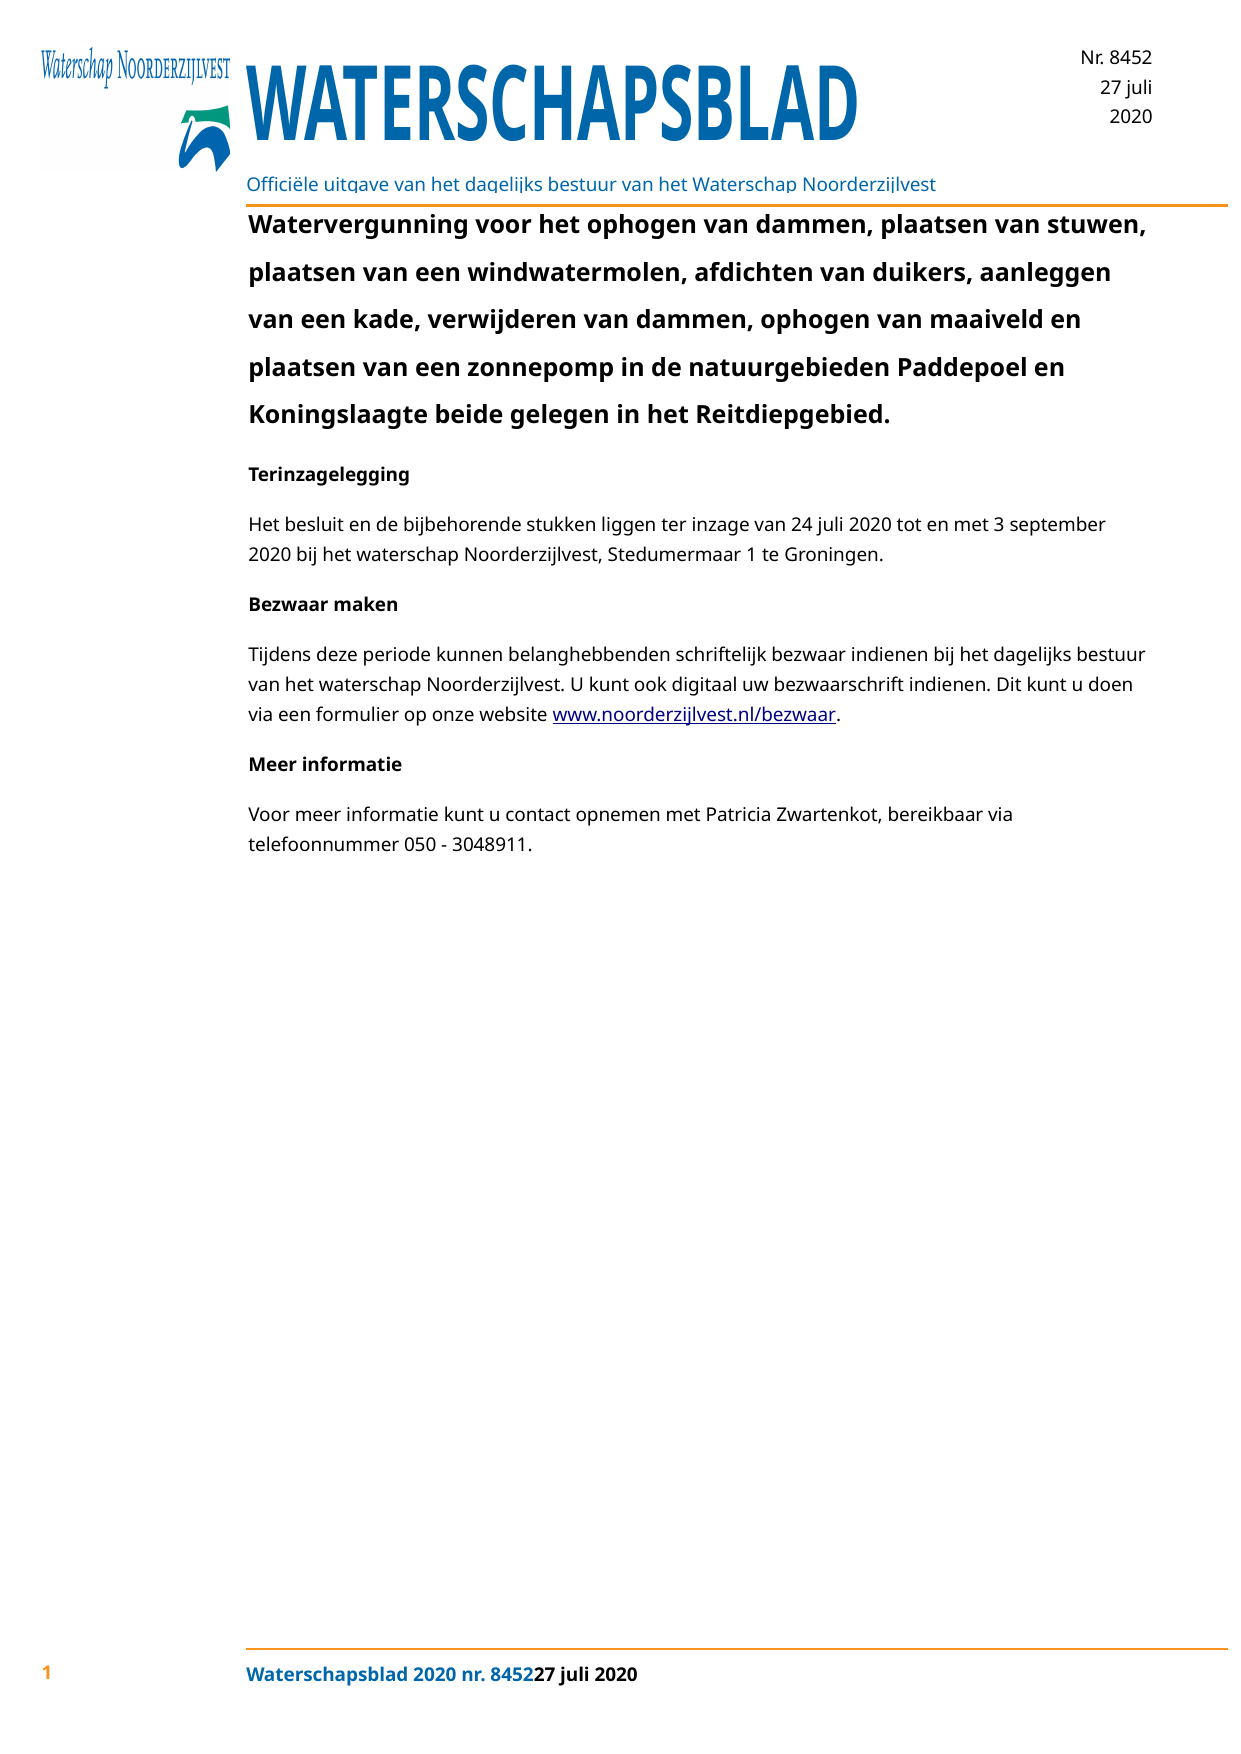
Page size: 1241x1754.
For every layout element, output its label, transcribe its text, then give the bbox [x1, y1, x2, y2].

picture [41, 47, 231, 172]
text Het besluit en de bijbehorende stukken liggen ter inzage van 24 juli 2020 tot en met 3 september 2020 bij het waterschap Noorderzijlvest, Stedumermaar 1 te Groningen. [248, 511, 1152, 566]
text Bezwaar maken [248, 591, 1152, 617]
text Terinzagelegging [248, 461, 1152, 486]
text Tijdens deze periode kunnen belanghebbenden schriftelijk bezwaar indienen bij het dagelijks bestuur van het waterschap Noorderzijlvest. U kunt ook digitaal uw bezwaarschrift indienen. Dit kunt u doen via een formulier op onze website www.noorderzijlvest.nl/bezwaar. [248, 642, 1152, 726]
text Voor meer informatie kunt u contact opnemen met Patricia Zwartenkot, bereikbaar via telefoonnummer 050 - 3048911. [248, 802, 1152, 857]
text Watervergunning voor het ophogen van dammen, plaatsen van stuwen, plaatsen van een windwatermolen, afdichten van duikers, aanleggen van een kade, verwijderen van dammen, ophogen van maaiveld en plaatsen van een zonnepomp in de natuurgebieden Paddepoel en Koningslaagte beide gelegen in het Reitdiepgebied. [248, 207, 1152, 431]
text Meer informatie [248, 751, 1152, 777]
